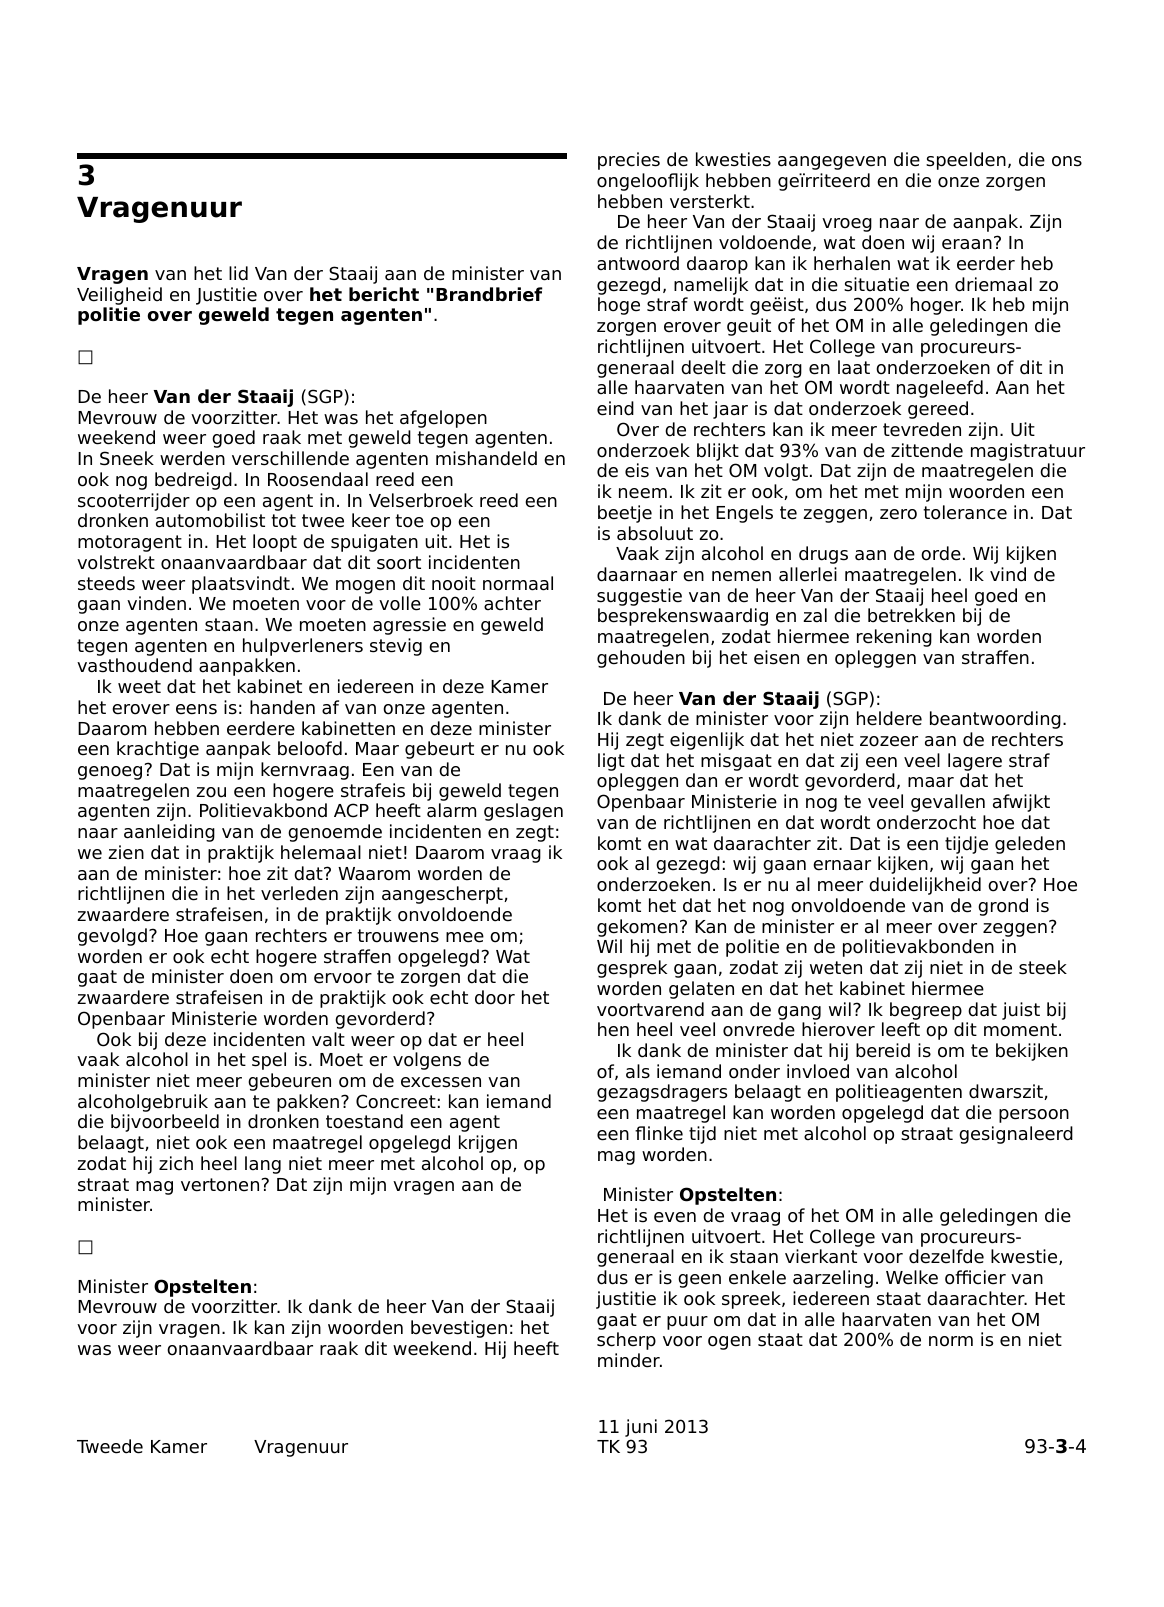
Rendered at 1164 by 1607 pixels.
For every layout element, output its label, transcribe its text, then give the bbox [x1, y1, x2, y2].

text Vragen van het lid Van der Staaij aan de minister van Veiligheid en Justitie over het bericht "Brandbrief politie over geweld tegen agenten". [77, 264, 567, 326]
text □ [77, 1236, 567, 1257]
text De heer Van der Staaij (SGP): [596, 688, 1087, 709]
text De heer Van der Staaij (SGP): [77, 387, 567, 407]
title 3 Vragenuur [77, 159, 567, 224]
text De heer Van der Staaij vroeg naar de aanpak. Zijn de richtlijnen voldoende, wat doen wij eraan? In antwoord daarop kan ik herhalen wat ik eerder heb gezegd, namelijk dat in die situatie een driemaal zo hoge straf wordt geëist, dus 200% hoger. Ik heb mijn zorgen erover geuit of het OM in alle geledingen die richtlijnen uitvoert. Het College van procureurs-generaal deelt die zorg en laat onderzoeken of dit in alle haarvaten van het OM wordt nageleefd. Aan het eind van het jaar is dat onderzoek gereed. [596, 212, 1087, 420]
text Mevrouw de voorzitter. Het was het afgelopen weekend weer goed raak met geweld tegen agenten. In Sneek werden verschillende agenten mishandeld en ook nog bedreigd. In Roosendaal reed een scooterrijder op een agent in. In Velserbroek reed een dronken automobilist tot twee keer toe op een motoragent in. Het loopt de spuigaten uit. Het is volstrekt onaanvaardbaar dat dit soort incidenten steeds weer plaatsvindt. We mogen dit nooit normaal gaan vinden. We moeten voor de volle 100% achter onze agenten staan. We moeten agressie en geweld tegen agenten en hulpverleners stevig en vasthoudend aanpakken. [77, 407, 567, 677]
text Ik weet dat het kabinet en iedereen in deze Kamer het erover eens is: handen af van onze agenten. Daarom hebben eerdere kabinetten en deze minister een krachtige aanpak beloofd. Maar gebeurt er nu ook genoeg? Dat is mijn kernvraag. Een van de maatregelen zou een hogere strafeis bij geweld tegen agenten zijn. Politievakbond ACP heeft alarm geslagen naar aanleiding van de genoemde incidenten en zegt: we zien dat in praktijk helemaal niet! Daarom vraag ik aan de minister: hoe zit dat? Waarom worden de richtlijnen die in het verleden zijn aangescherpt, zwaardere strafeisen, in de praktijk onvoldoende gevolgd? Hoe gaan rechters er trouwens mee om; worden er ook echt hogere straffen opgelegd? Wat gaat de minister doen om ervoor te zorgen dat die zwaardere strafeisen in de praktijk ook echt door het Openbaar Ministerie worden gevorderd? [77, 677, 567, 1029]
text Vaak zijn alcohol en drugs aan de orde. Wij kijken daarnaar en nemen allerlei maatregelen. Ik vind de suggestie van de heer Van der Staaij heel goed en besprekenswaardig en zal die betrekken bij de maatregelen, zodat hiermee rekening kan worden gehouden bij het eisen en opleggen van straffen. [596, 544, 1087, 668]
text Minister Opstelten: [596, 1185, 1087, 1206]
text □ [77, 346, 567, 367]
text Ik dank de minister dat hij bereid is om te bekijken of, als iemand onder invloed van alcohol gezagsdragers belaagt en politieagenten dwarszit, een maatregel kan worden opgelegd dat die persoon een flinke tijd niet met alcohol op straat gesignaleerd mag worden. [596, 1041, 1087, 1165]
text Ook bij deze incidenten valt weer op dat er heel vaak alcohol in het spel is. Moet er volgens de minister niet meer gebeuren om de excessen van alcoholgebruik aan te pakken? Concreet: kan iemand die bijvoorbeeld in dronken toestand een agent belaagt, niet ook een maatregel opgelegd krijgen zodat hij zich heel lang niet meer met alcohol op, op straat mag vertonen? Dat zijn mijn vragen aan de minister. [77, 1029, 567, 1216]
text Minister Opstelten: [77, 1277, 567, 1297]
text precies de kwesties aangegeven die speelden, die ons ongelooflijk hebben geïrriteerd en die onze zorgen hebben versterkt. [596, 150, 1087, 212]
text Mevrouw de voorzitter. Ik dank de heer Van der Staaij voor zijn vragen. Ik kan zijn woorden bevestigen: het was weer onaanvaardbaar raak dit weekend. Hij heeft [77, 1297, 567, 1359]
text Ik dank de minister voor zijn heldere beantwoording. Hij zegt eigenlijk dat het niet zozeer aan de rechters ligt dat het misgaat en dat zij een veel lagere straf opleggen dan er wordt gevorderd, maar dat het Openbaar Ministerie in nog te veel gevallen afwijkt van de richtlijnen en dat wordt onderzocht hoe dat komt en wat daarachter zit. Dat is een tijdje geleden ook al gezegd: wij gaan ernaar kijken, wij gaan het onderzoeken. Is er nu al meer duidelijkheid over? Hoe komt het dat het nog onvoldoende van de grond is gekomen? Kan de minister er al meer over zeggen? Wil hij met de politie en de politievakbonden in gesprek gaan, zodat zij weten dat zij niet in de steek worden gelaten en dat het kabinet hiermee voortvarend aan de gang wil? Ik begreep dat juist bij hen heel veel onvrede hierover leeft op dit moment. [596, 709, 1087, 1041]
text Het is even de vraag of het OM in alle geledingen die richtlijnen uitvoert. Het College van procureurs-generaal en ik staan vierkant voor dezelfde kwestie, dus er is geen enkele aarzeling. Welke officier van justitie ik ook spreek, iedereen staat daarachter. Het gaat er puur om dat in alle haarvaten van het OM scherp voor ogen staat dat 200% de norm is en niet minder. [596, 1206, 1087, 1372]
text Over de rechters kan ik meer tevreden zijn. Uit onderzoek blijkt dat 93% van de zittende magistratuur de eis van het OM volgt. Dat zijn de maatregelen die ik neem. Ik zit er ook, om het met mijn woorden een beetje in het Engels te zeggen, zero tolerance in. Dat is absoluut zo. [596, 420, 1087, 544]
